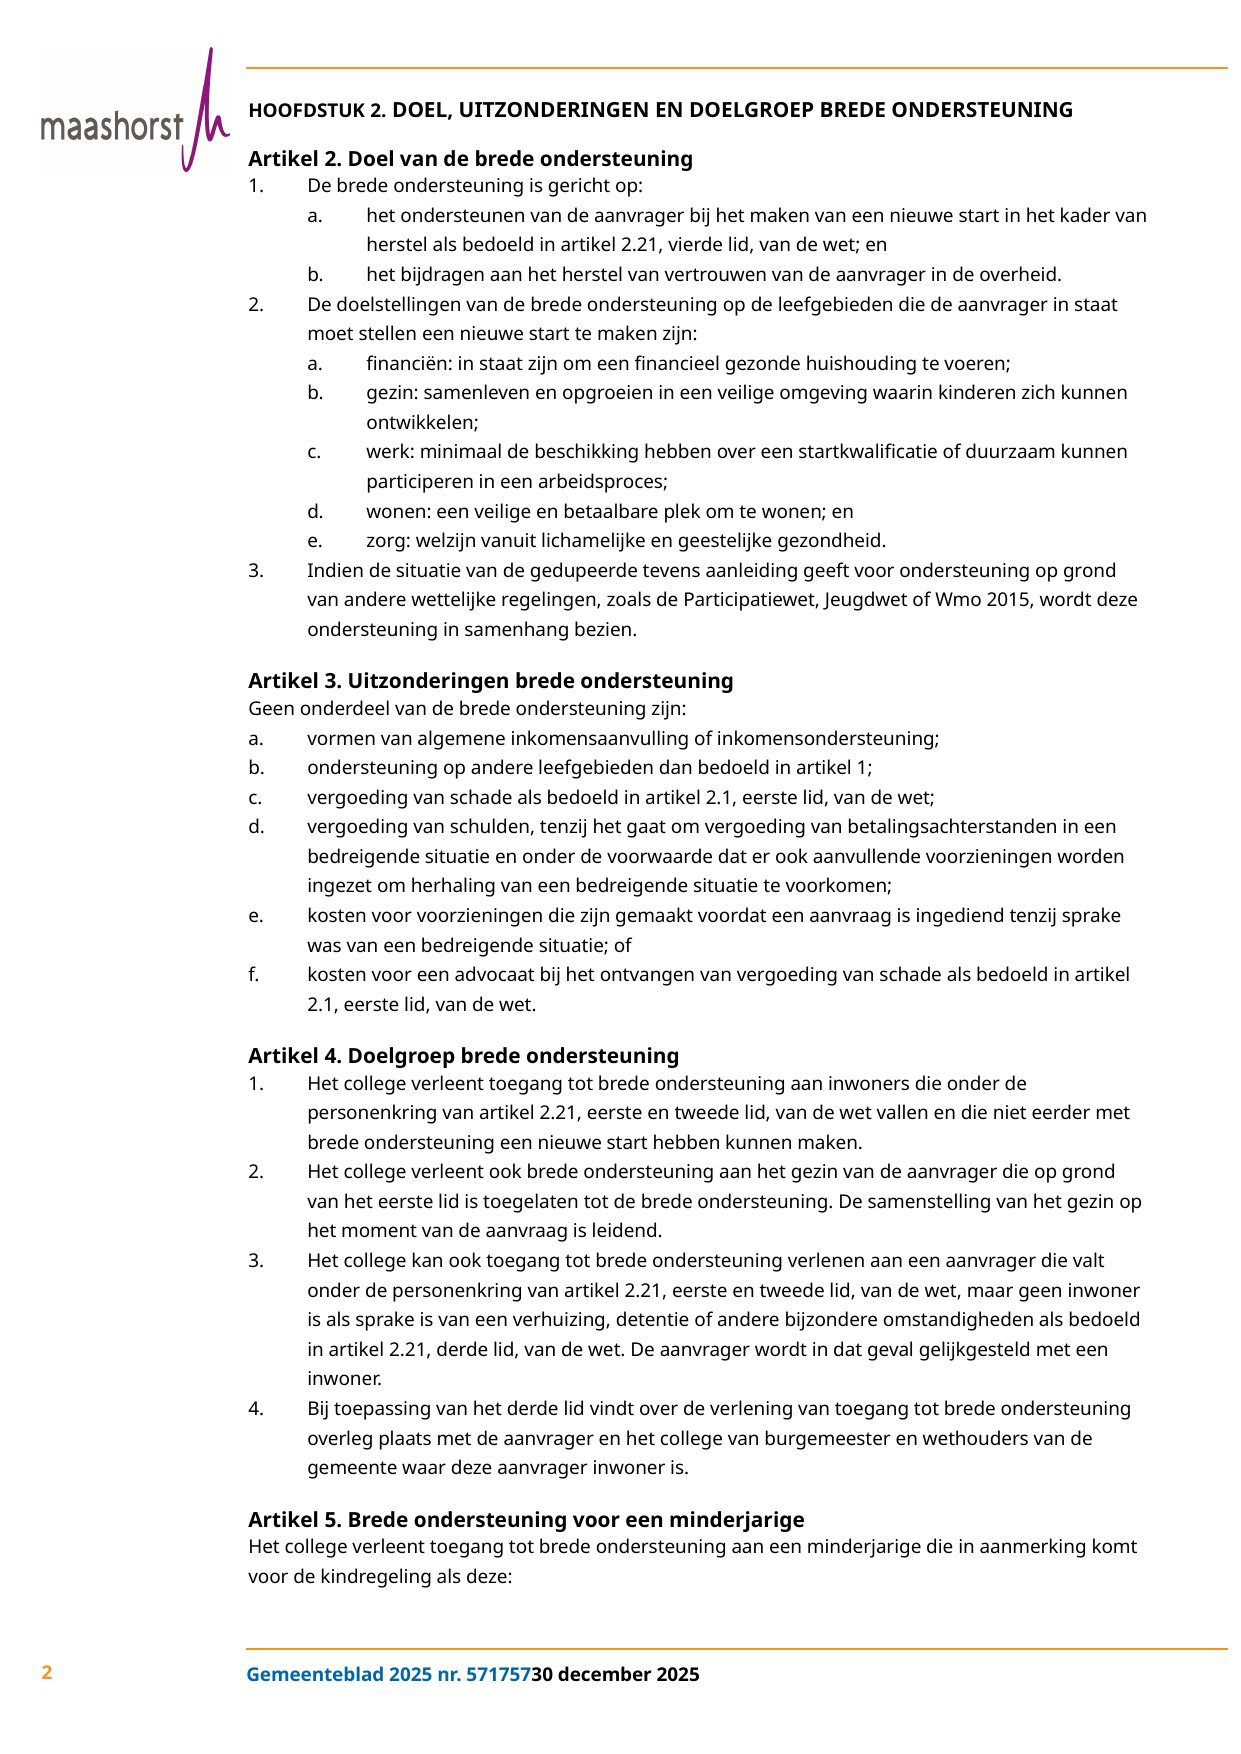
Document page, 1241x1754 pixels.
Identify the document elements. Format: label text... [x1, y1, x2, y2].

list het bijdragen aan het herstel van vertrouwen van de aanvrager in de overheid. [307, 261, 1152, 287]
list wonen: een veilige en betaalbare plek om te wonen; en [307, 498, 1152, 524]
list gezin: samenleven en opgroeien in een veilige omgeving waarin kinderen zich kunnen ontwikkelen; [307, 379, 1152, 435]
list De doelstellingen van de brede ondersteuning op de leefgebieden die de aanvrager in staat moet stellen een nieuwe start te maken zijn: [248, 291, 1152, 346]
list De brede ondersteuning is gericht op: [248, 172, 1152, 198]
text Artikel 5. Brede ondersteuning voor een minderjarige [248, 1505, 1152, 1533]
list ondersteuning op andere leefgebieden dan bedoeld in artikel 1; [248, 754, 1152, 780]
text Geen onderdeel van de brede ondersteuning zijn: [248, 695, 1152, 721]
list vergoeding van schulden, tenzij het gaat om vergoeding van betalingsachterstanden in een bedreigende situatie en onder de voorwaarde dat er ook aanvullende voorzieningen worden ingezet om herhaling van een bedreigende situatie te voorkomen; [248, 813, 1152, 898]
list kosten voor een advocaat bij het ontvangen van vergoeding van schade als bedoeld in artikel 2.1, eerste lid, van de wet. [248, 961, 1152, 1017]
list vormen van algemene inkomensaanvulling of inkomensondersteuning; [248, 725, 1152, 750]
list Indien de situatie van de gedupeerde tevens aanleiding geeft voor ondersteuning op grond van andere wettelijke regelingen, zoals de Participatiewet, Jeugdwet of Wmo 2015, wordt deze ondersteuning in samenhang bezien. [248, 557, 1152, 642]
list Bij toepassing van het derde lid vindt over de verlening van toegang tot brede ondersteuning overleg plaats met de aanvrager en het college van burgemeester en wethouders van de gemeente waar deze aanvrager inwoner is. [248, 1395, 1152, 1480]
text Artikel 2. Doel van de brede ondersteuning [248, 144, 1152, 172]
list Het college verleent ook brede ondersteuning aan het gezin van de aanvrager die op grond van het eerste lid is toegelaten tot de brede ondersteuning. De samenstelling van het gezin op het moment van de aanvraag is leidend. [248, 1158, 1152, 1243]
list kosten voor voorzieningen die zijn gemaakt voordat een aanvraag is ingediend tenzij sprake was van een bedreigende situatie; of [248, 902, 1152, 957]
text Het college verleent toegang tot brede ondersteuning aan een minderjarige die in aanmerking komt voor de kindregeling als deze: [248, 1533, 1152, 1588]
list zorg: welzijn vanuit lichamelijke en geestelijke gezondheid. [307, 527, 1152, 553]
list werk: minimaal de beschikking hebben over een startkwalificatie of duurzaam kunnen participeren in een arbeidsproces; [307, 439, 1152, 494]
list Het college kan ook toegang tot brede ondersteuning verlenen aan een aanvrager die valt onder de personenkring van artikel 2.21, eerste en tweede lid, van de wet, maar geen inwoner is als sprake is van een verhuizing, detentie of andere bijzondere omstandigheden als bedoeld in artikel 2.21, derde lid, van de wet. De aanvrager wordt in dat geval gelijkgesteld met een inwoner. [248, 1247, 1152, 1391]
text HOOFDSTUK 2. DOEL, UITZONDERINGEN EN DOELGROEP BREDE ONDERSTEUNING [248, 95, 1152, 123]
picture [41, 47, 231, 172]
list vergoeding van schade als bedoeld in artikel 2.1, eerste lid, van de wet; [248, 784, 1152, 809]
text Artikel 4. Doelgroep brede ondersteuning [248, 1041, 1152, 1070]
list het ondersteunen van de aanvrager bij het maken van een nieuwe start in het kader van herstel als bedoeld in artikel 2.21, vierde lid, van de wet; en [307, 202, 1152, 257]
list financiën: in staat zijn om een financieel gezonde huishouding te voeren; [307, 350, 1152, 376]
text Artikel 3. Uitzonderingen brede ondersteuning [248, 667, 1152, 695]
list Het college verleent toegang tot brede ondersteuning aan inwoners die onder de personenkring van artikel 2.21, eerste en tweede lid, van de wet vallen en die niet eerder met brede ondersteuning een nieuwe start hebben kunnen maken. [248, 1070, 1152, 1155]
